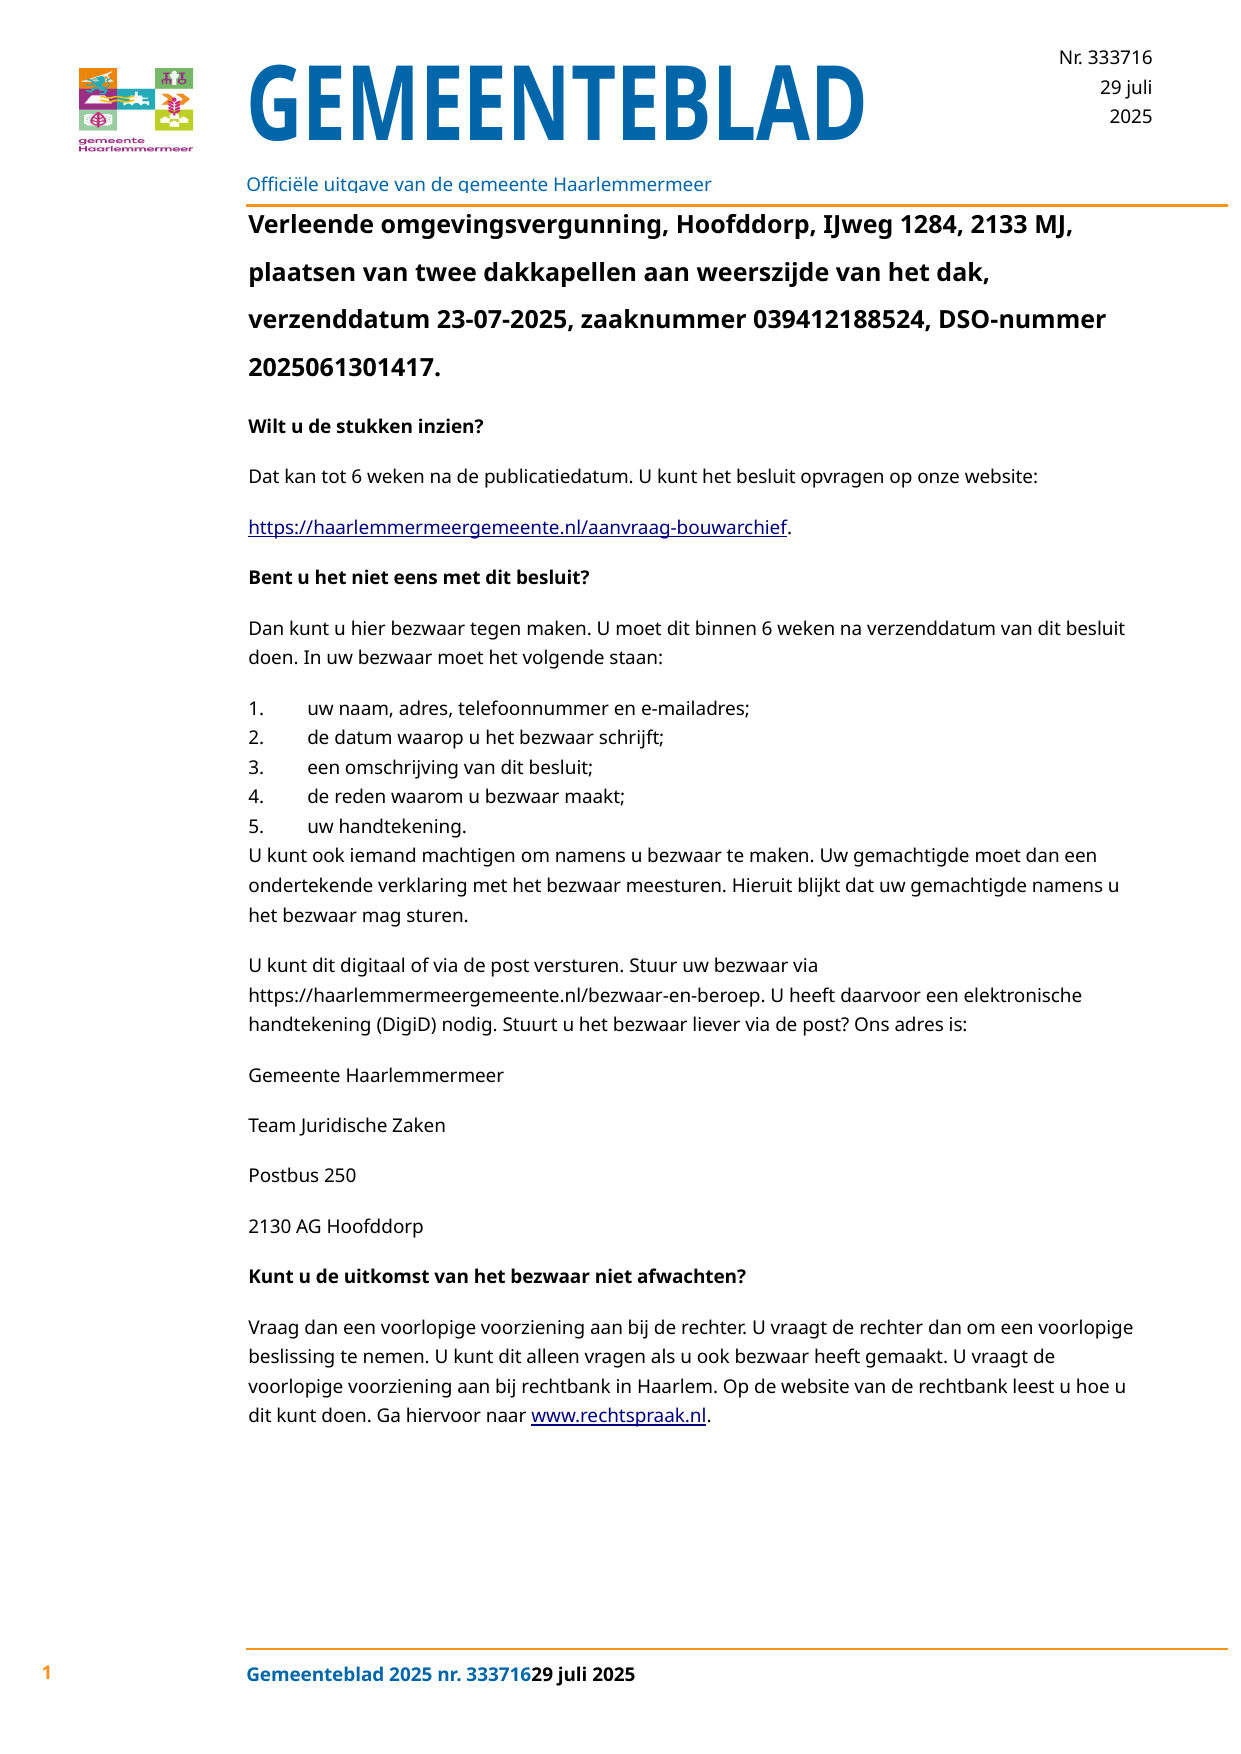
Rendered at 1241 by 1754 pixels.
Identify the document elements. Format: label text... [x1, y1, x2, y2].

list een omschrijving van dit besluit; [248, 754, 1152, 780]
list de reden waarom u bezwaar maakt; [248, 783, 1152, 809]
text Kunt u de uitkomst van het bezwaar niet afwachten? [248, 1263, 1152, 1289]
text Team Juridische Zaken [248, 1112, 1152, 1138]
text 2130 AG Hoofddorp [248, 1213, 1152, 1239]
text Vraag dan een voorlopige voorziening aan bij de rechter. U vraagt de rechter dan om een voorlopige beslissing te nemen. U kunt dit alleen vragen als u ook bezwaar heeft gemaakt. U vraagt de voorlopige voorziening aan bij rechtbank in Haarlem. Op de website van de rechtbank leest u hoe u dit kunt doen. Ga hiervoor naar www.rechtspraak.nl. [248, 1314, 1152, 1428]
text Verleende omgevingsvergunning, Hoofddorp, IJweg 1284, 2133 MJ, plaatsen van twee dakkapellen aan weerszijde van het dak, verzenddatum 23-07-2025, zaaknummer 039412188524, DSO-nummer 2025061301417. [248, 207, 1152, 384]
text Wilt u de stukken inzien? [248, 413, 1152, 439]
list de datum waarop u het bezwaar schrijft; [248, 724, 1152, 750]
text Gemeente Haarlemmermeer [248, 1062, 1152, 1088]
text https://haarlemmermeergemeente.nl/aanvraag-bouwarchief. [248, 514, 1152, 540]
list uw handtekening. [248, 813, 1152, 839]
text U kunt dit digitaal of via de post versturen. Stuur uw bezwaar via https://haarlemmermeergemeente.nl/bezwaar-en-beroep. U heeft daarvoor een elektronische handtekening (DigiD) nodig. Stuurt u het bezwaar liever via de post? Ons adres is: [248, 952, 1152, 1037]
text Bent u het niet eens met dit besluit? [248, 564, 1152, 590]
list uw naam, adres, telefoonnummer en e-mailadres; [248, 695, 1152, 721]
text U kunt ook iemand machtigen om namens u bezwaar te maken. Uw gemachtigde moet dan een ondertekende verklaring met het bezwaar meesturen. Hieruit blijkt dat uw gemachtigde namens u het bezwaar mag sturen. [248, 843, 1152, 928]
text Dat kan tot 6 weken na de publicatiedatum. U kunt het besluit opvragen op onze website: [248, 463, 1152, 489]
picture [41, 47, 231, 172]
text Dan kunt u hier bezwaar tegen maken. U moet dit binnen 6 weken na verzenddatum van dit besluit doen. In uw bezwaar moet het volgende staan: [248, 615, 1152, 670]
text Postbus 250 [248, 1163, 1152, 1188]
